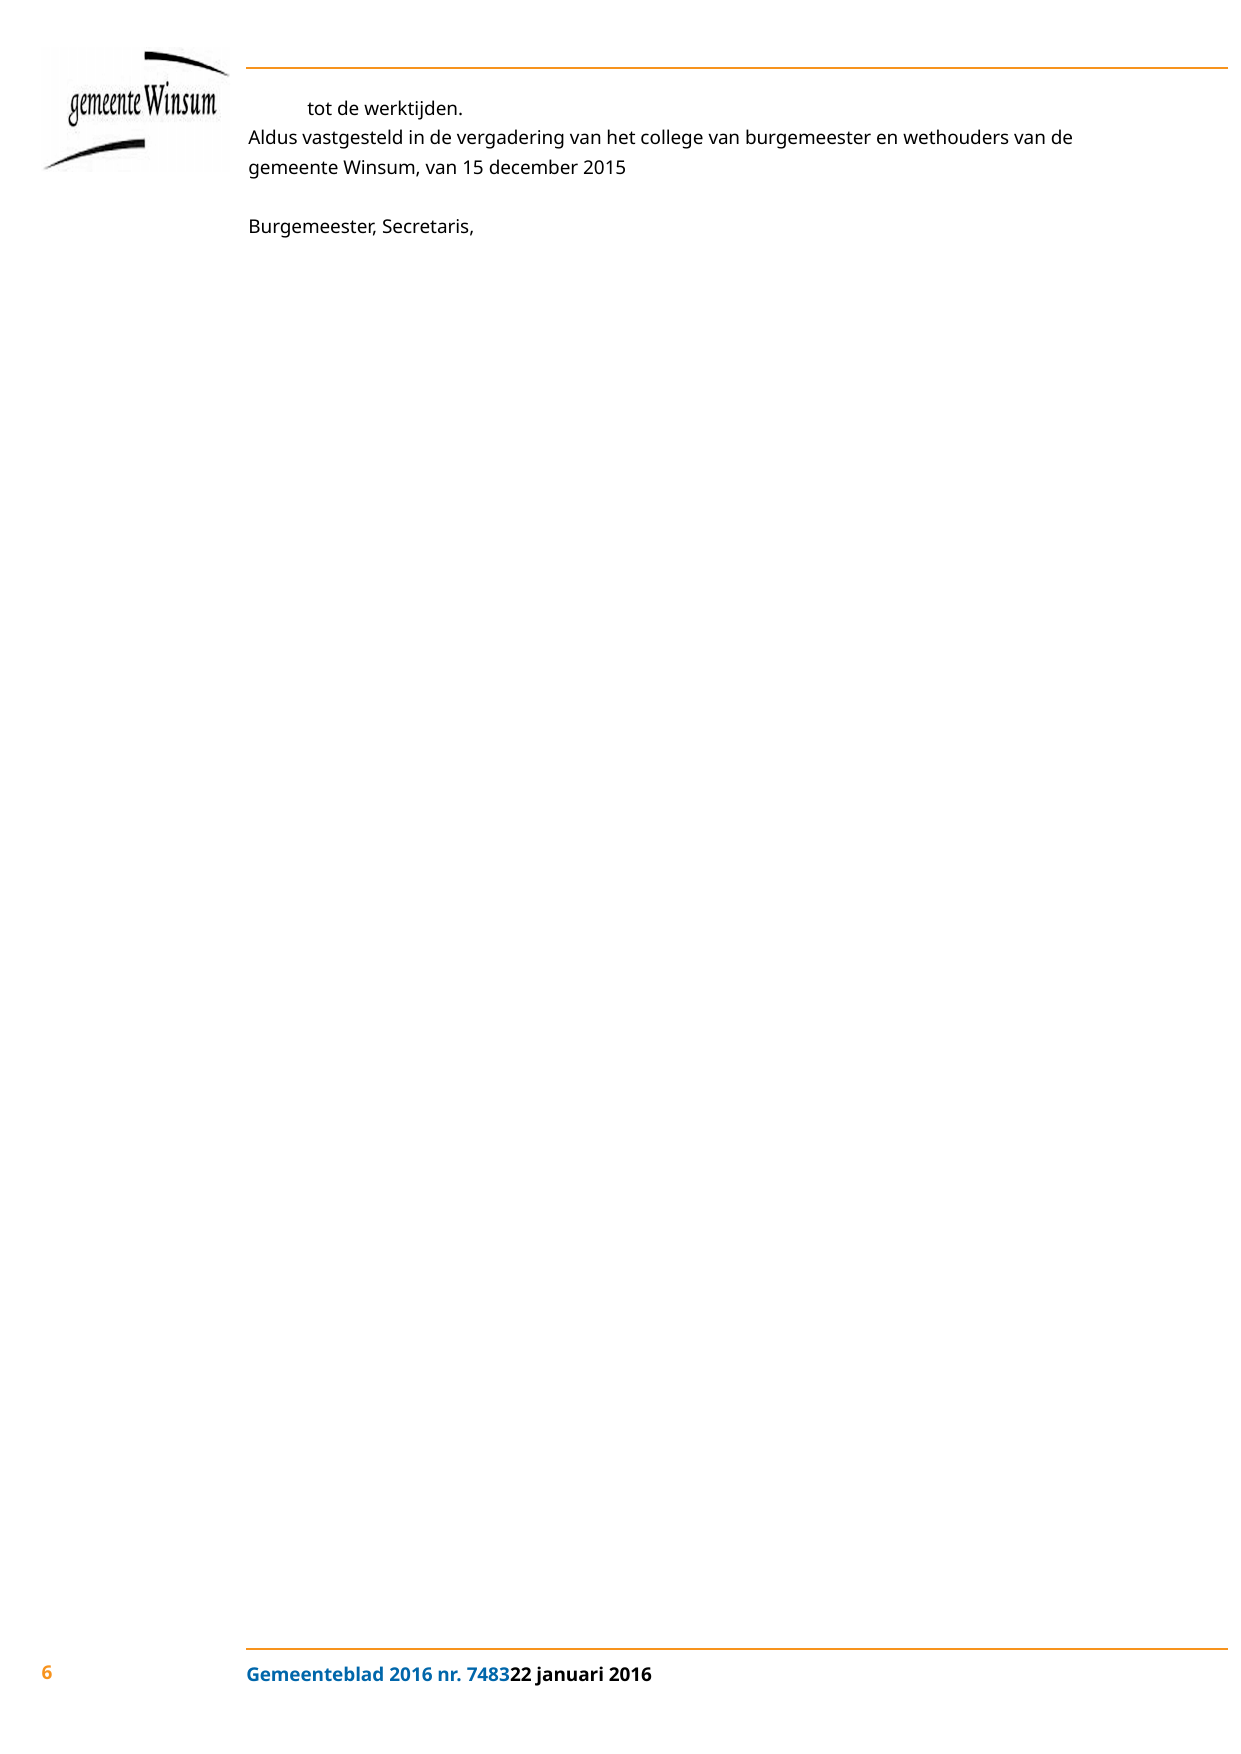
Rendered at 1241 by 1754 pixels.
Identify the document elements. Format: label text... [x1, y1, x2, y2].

text Aldus vastgesteld in de vergadering van het college van burgemeester en wethouders van de gemeente Winsum, van 15 december 2015 [248, 124, 1152, 180]
text Burgemeester, Secretaris, [248, 213, 1152, 239]
picture [41, 47, 231, 172]
list tot de werktijden. [248, 95, 1152, 121]
